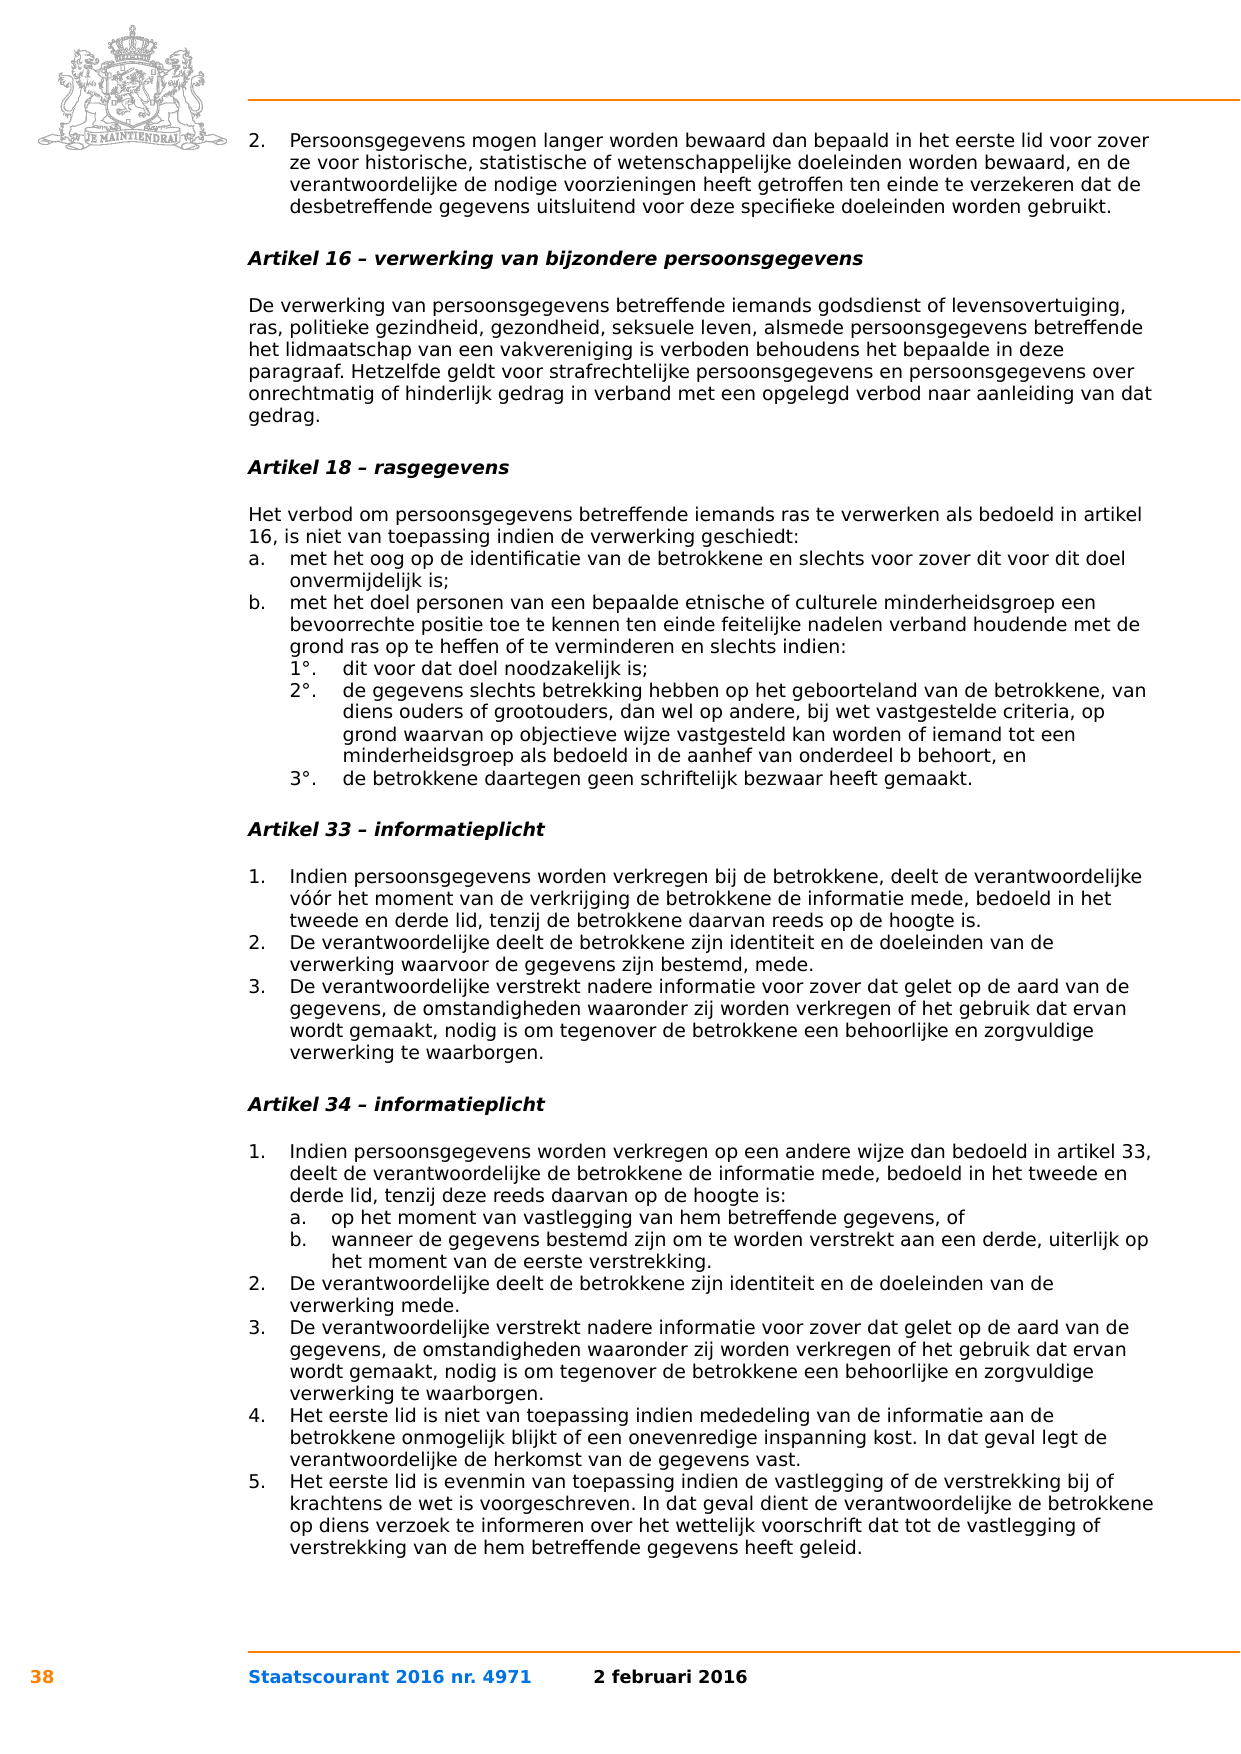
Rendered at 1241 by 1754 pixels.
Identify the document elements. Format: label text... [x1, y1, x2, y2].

subtitle Artikel 16 – verwerking van bijzondere persoonsgegevens [248, 248, 1163, 270]
text 2. De verantwoordelijke deelt de betrokkene zijn identiteit en de doeleinden van de verwerking waarvoor de gegevens zijn bestemd, mede. [248, 932, 1163, 976]
text 3. De verantwoordelijke verstrekt nadere informatie voor zover dat gelet op de aard van de gegevens, de omstandigheden waaronder zij worden verkregen of het gebruik dat ervan wordt gemaakt, nodig is om tegenover de betrokkene een behoorlijke en zorgvuldige verwerking te waarborgen. [248, 1317, 1163, 1405]
text 2. De verantwoordelijke deelt de betrokkene zijn identiteit en de doeleinden van de verwerking mede. [248, 1273, 1163, 1317]
text b. met het doel personen van een bepaalde etnische of culturele minderheidsgroep een bevoorrechte positie toe te kennen ten einde feitelijke nadelen verband houdende met de grond ras op te heffen of te verminderen en slechts indien: [248, 592, 1163, 657]
text 1. Indien persoonsgegevens worden verkregen bij de betrokkene, deelt de verantwoordelijke vóór het moment van de verkrijging de betrokkene de informatie mede, bedoeld in het tweede en derde lid, tenzij de betrokkene daarvan reeds op de hoogte is. [248, 866, 1163, 932]
text a. op het moment van vastlegging van hem betreffende gegevens, of [289, 1207, 1163, 1229]
subtitle Artikel 34 – informatieplicht [248, 1094, 1163, 1116]
text 4. Het eerste lid is niet van toepassing indien mededeling van de informatie aan de betrokkene onmogelijk blijkt of een onevenredige inspanning kost. In dat geval legt de verantwoordelijke de herkomst van de gegevens vast. [248, 1405, 1163, 1471]
text 2°. de gegevens slechts betrekking hebben op het geboorteland van de betrokkene, van diens ouders of grootouders, dan wel op andere, bij wet vastgestelde criteria, op grond waarvan op objectieve wijze vastgesteld kan worden of iemand tot een minderheidsgroep als bedoeld in de aanhef van onderdeel b behoort, en [289, 679, 1163, 767]
text 2. Persoonsgegevens mogen langer worden bewaard dan bepaald in het eerste lid voor zover ze voor historische, statistische of wetenschappelijke doeleinden worden bewaard, en de verantwoordelijke de nodige voorzieningen heeft getroffen ten einde te verzekeren dat de desbetreffende gegevens uitsluitend voor deze specifieke doeleinden worden gebruikt. [248, 130, 1163, 218]
text 3°. de betrokkene daartegen geen schriftelijk bezwaar heeft gemaakt. [289, 767, 1163, 789]
text Het verbod om persoonsgegevens betreffende iemands ras te verwerken als bedoeld in artikel 16, is niet van toepassing indien de verwerking geschiedt: [248, 504, 1163, 548]
text De verwerking van persoonsgegevens betreffende iemands godsdienst of levensovertuiging, ras, politieke gezindheid, gezondheid, seksuele leven, alsmede persoonsgegevens betreffende het lidmaatschap van een vakvereniging is verboden behoudens het bepaalde in deze paragraaf. Hetzelfde geldt voor strafrechtelijke persoonsgegevens en persoonsgegevens over onrechtmatig of hinderlijk gedrag in verband met een opgelegd verbod naar aanleiding van dat gedrag. [248, 295, 1163, 427]
text 1. Indien persoonsgegevens worden verkregen op een andere wijze dan bedoeld in artikel 33, deelt de verantwoordelijke de betrokkene de informatie mede, bedoeld in het tweede en derde lid, tenzij deze reeds daarvan op de hoogte is: [248, 1141, 1163, 1207]
text b. wanneer de gegevens bestemd zijn om te worden verstrekt aan een derde, uiterlijk op het moment van de eerste verstrekking. [289, 1229, 1163, 1273]
subtitle Artikel 18 – rasgegevens [248, 457, 1163, 479]
text a. met het oog op de identificatie van de betrokkene en slechts voor zover dit voor dit doel onvermijdelijk is; [248, 548, 1163, 592]
text 1°. dit voor dat doel noodzakelijk is; [289, 657, 1163, 679]
subtitle Artikel 33 – informatieplicht [248, 819, 1163, 841]
text 5. Het eerste lid is evenmin van toepassing indien de vastlegging of de verstrekking bij of krachtens de wet is voorgeschreven. In dat geval dient de verantwoordelijke de betrokkene op diens verzoek te informeren over het wettelijk voorschrift dat tot de vastlegging of verstrekking van de hem betreffende gegevens heeft geleid. [248, 1471, 1163, 1559]
text 3. De verantwoordelijke verstrekt nadere informatie voor zover dat gelet op de aard van de gegevens, de omstandigheden waaronder zij worden verkregen of het gebruik dat ervan wordt gemaakt, nodig is om tegenover de betrokkene een behoorlijke en zorgvuldige verwerking te waarborgen. [248, 976, 1163, 1064]
picture [38, 25, 227, 150]
